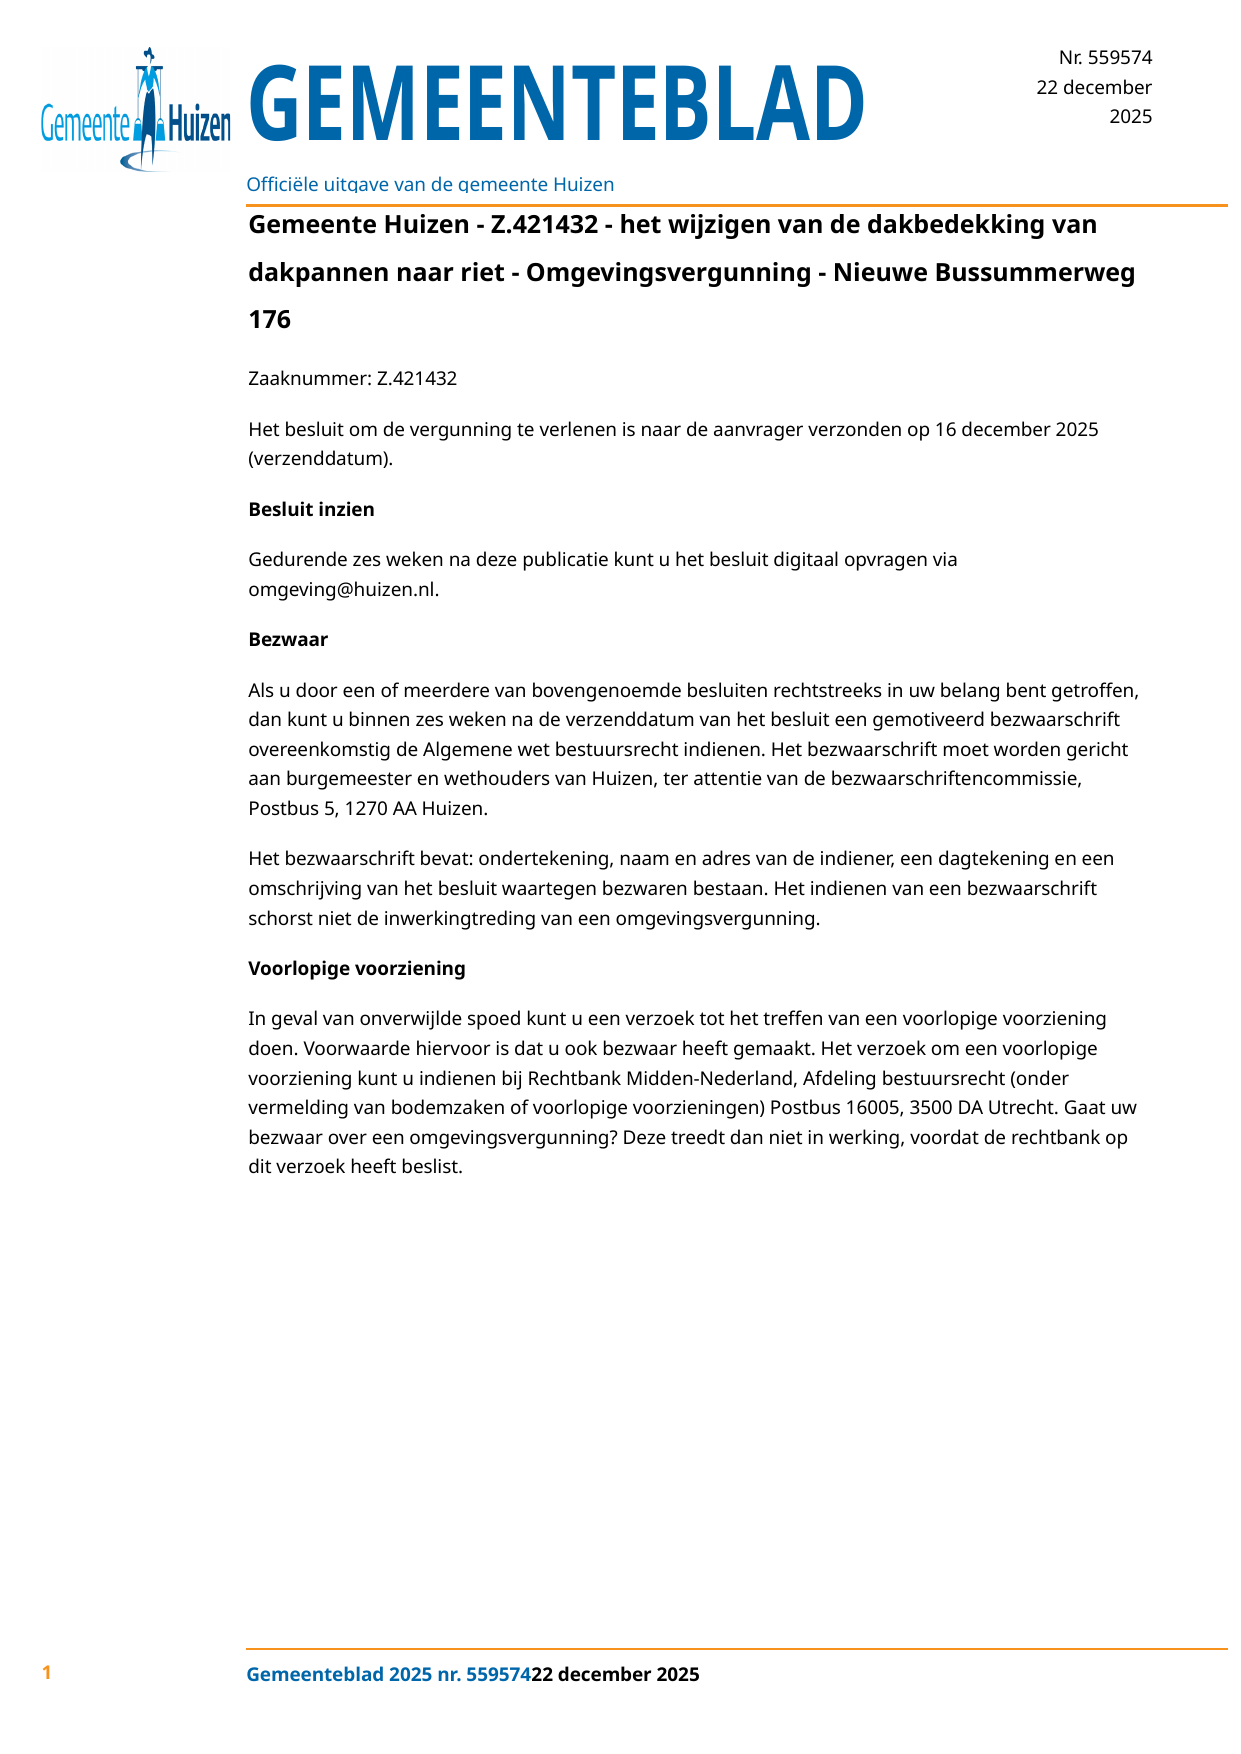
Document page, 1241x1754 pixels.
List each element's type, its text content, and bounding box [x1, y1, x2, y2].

text Voorlopige voorziening [248, 955, 1152, 981]
text Gedurende zes weken na deze publicatie kunt u het besluit digitaal opvragen via omgeving@huizen.nl. [248, 546, 1152, 602]
text Bezwaar [248, 626, 1152, 652]
text Het besluit om de vergunning te verlenen is naar de aanvrager verzonden op 16 december 2025 (verzenddatum). [248, 416, 1152, 471]
text Besluit inzien [248, 496, 1152, 522]
text Zaaknummer: Z.421432 [248, 366, 1152, 391]
text Het bezwaarschrift bevat: ondertekening, naam en adres van de indiener, een dagtekening en een omschrijving van het besluit waartegen bezwaren bestaan. Het indienen van een bezwaarschrift schorst niet de inwerkingtreding van een omgevingsvergunning. [248, 846, 1152, 930]
text Als u door een of meerdere van bovengenoemde besluiten rechtstreeks in uw belang bent getroffen, dan kunt u binnen zes weken na de verzenddatum van het besluit een gemotiveerd bezwaarschrift overeenkomstig de Algemene wet bestuursrecht indienen. Het bezwaarschrift moet worden gericht aan burgemeester en wethouders van Huizen, ter attentie van de bezwaarschriftencommissie, Postbus 5, 1270 AA Huizen. [248, 677, 1152, 821]
text Gemeente Huizen - Z.421432 - het wijzigen van de dakbedekking van dakpannen naar riet - Omgevingsvergunning - Nieuwe Bussummerweg 176 [248, 207, 1152, 336]
picture [41, 47, 231, 172]
text In geval van onverwijlde spoed kunt u een verzoek tot het treffen van een voorlopige voorziening doen. Voorwaarde hiervoor is dat u ook bezwaar heeft gemaakt. Het verzoek om een voorlopige voorziening kunt u indienen bij Rechtbank Midden-Nederland, Afdeling bestuursrecht (onder vermelding van bodemzaken of voorlopige voorzieningen) Postbus 16005, 3500 DA Utrecht. Gaat uw bezwaar over een omgevingsvergunning? Deze treedt dan niet in werking, voordat de rechtbank op dit verzoek heeft beslist. [248, 1006, 1152, 1179]
